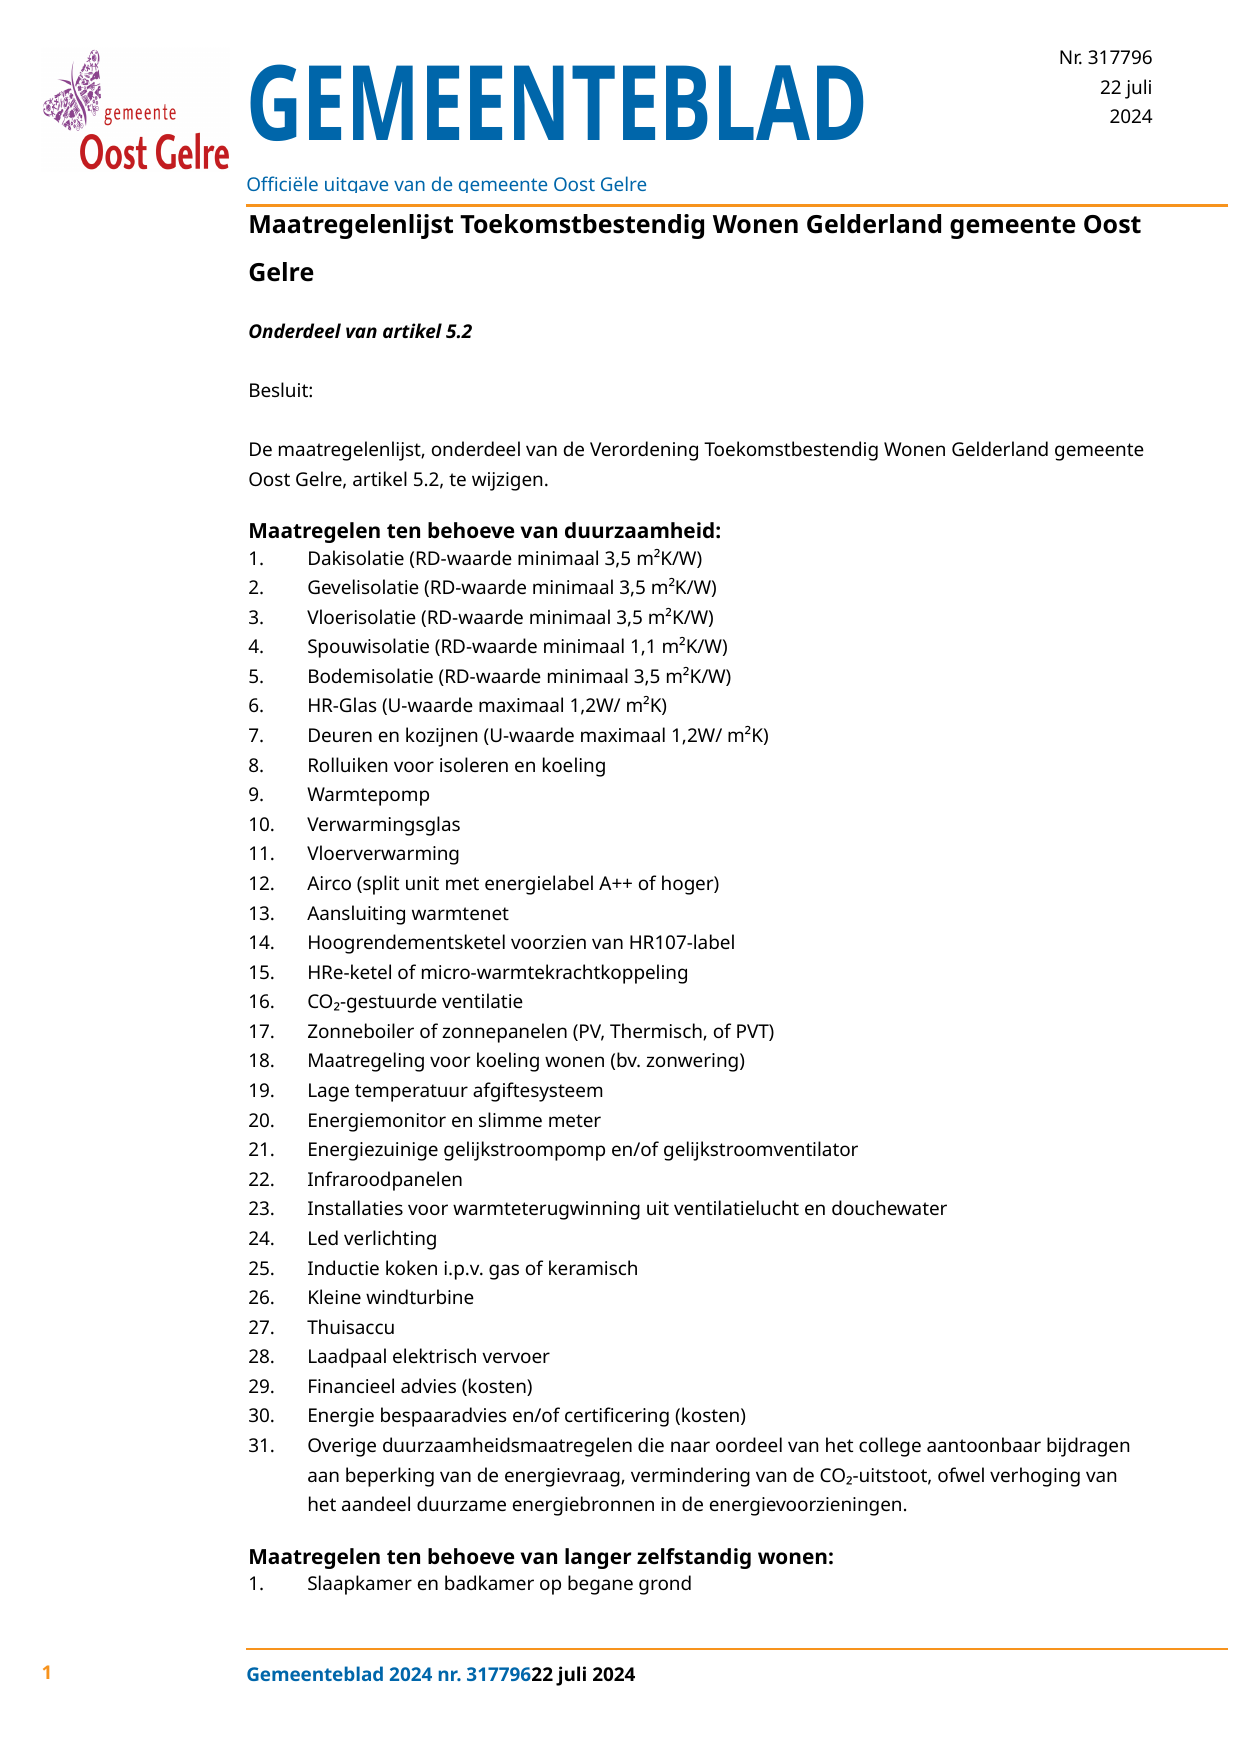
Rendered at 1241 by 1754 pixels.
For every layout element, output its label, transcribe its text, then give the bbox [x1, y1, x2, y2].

list HR-Glas (U-waarde maximaal 1,2W/ m²K) [248, 693, 1152, 718]
list Kleine windturbine [248, 1284, 1152, 1310]
list Thuisaccu [248, 1314, 1152, 1339]
list Lage temperatuur afgiftesysteem [248, 1077, 1152, 1103]
list Spouwisolatie (RD-waarde minimaal 1,1 m²K/W) [248, 633, 1152, 659]
list Aansluiting warmtenet [248, 900, 1152, 925]
list CO₂-gestuurde ventilatie [248, 988, 1152, 1014]
list Rolluiken voor isoleren en koeling [248, 752, 1152, 777]
list Inductie koken i.p.v. gas of keramisch [248, 1255, 1152, 1280]
list Gevelisolatie (RD-waarde minimaal 3,5 m²K/W) [248, 574, 1152, 600]
text De maatregelenlijst, onderdeel van de Verordening Toekomstbestendig Wonen Gelderland gemeente Oost Gelre, artikel 5.2, te wijzigen. [248, 436, 1152, 492]
list Warmtepomp [248, 781, 1152, 807]
list Overige duurzaamheidsmaatregelen die naar oordeel van het college aantoonbaar bijdragen aan beperking van de energievraag, vermindering van de CO₂-uitstoot, ofwel verhoging van het aandeel duurzame energiebronnen in de energievoorzieningen. [248, 1432, 1152, 1517]
list Slaapkamer en badkamer op begane grond [248, 1570, 1152, 1596]
list Financieel advies (kosten) [248, 1373, 1152, 1399]
list HRe-ketel of micro-warmtekrachtkoppeling [248, 959, 1152, 984]
list Energiemonitor en slimme meter [248, 1107, 1152, 1132]
list Infraroodpanelen [248, 1166, 1152, 1192]
list Hoogrendementsketel voorzien van HR107-label [248, 929, 1152, 955]
list Verwarmingsglas [248, 811, 1152, 837]
list Maatregeling voor koeling wonen (bv. zonwering) [248, 1048, 1152, 1073]
list Vloerisolatie (RD-waarde minimaal 3,5 m²K/W) [248, 604, 1152, 629]
list Energie bespaaradvies en/of certificering (kosten) [248, 1403, 1152, 1428]
text Maatregelenlijst Toekomstbestendig Wonen Gelderland gemeente Oost Gelre [248, 207, 1152, 288]
list Bodemisolatie (RD-waarde minimaal 3,5 m²K/W) [248, 663, 1152, 689]
list Installaties voor warmteterugwinning uit ventilatielucht en douchewater [248, 1196, 1152, 1221]
list Dakisolatie (RD-waarde minimaal 3,5 m²K/W) [248, 545, 1152, 570]
text Besluit: [248, 377, 1152, 403]
list Energiezuinige gelijkstroompomp en/of gelijkstroomventilator [248, 1136, 1152, 1162]
text Onderdeel van artikel 5.2 [248, 318, 1152, 344]
list Vloerverwarming [248, 841, 1152, 866]
text Maatregelen ten behoeve van langer zelfstandig wonen: [248, 1542, 1152, 1570]
list Deuren en kozijnen (U-waarde maximaal 1,2W/ m²K) [248, 722, 1152, 748]
picture [41, 47, 231, 172]
list Airco (split unit met energielabel A++ of hoger) [248, 870, 1152, 896]
list Zonneboiler of zonnepanelen (PV, Thermisch, of PVT) [248, 1018, 1152, 1044]
list Led verlichting [248, 1225, 1152, 1251]
text Maatregelen ten behoeve van duurzaamheid: [248, 516, 1152, 545]
list Laadpaal elektrisch vervoer [248, 1343, 1152, 1369]
